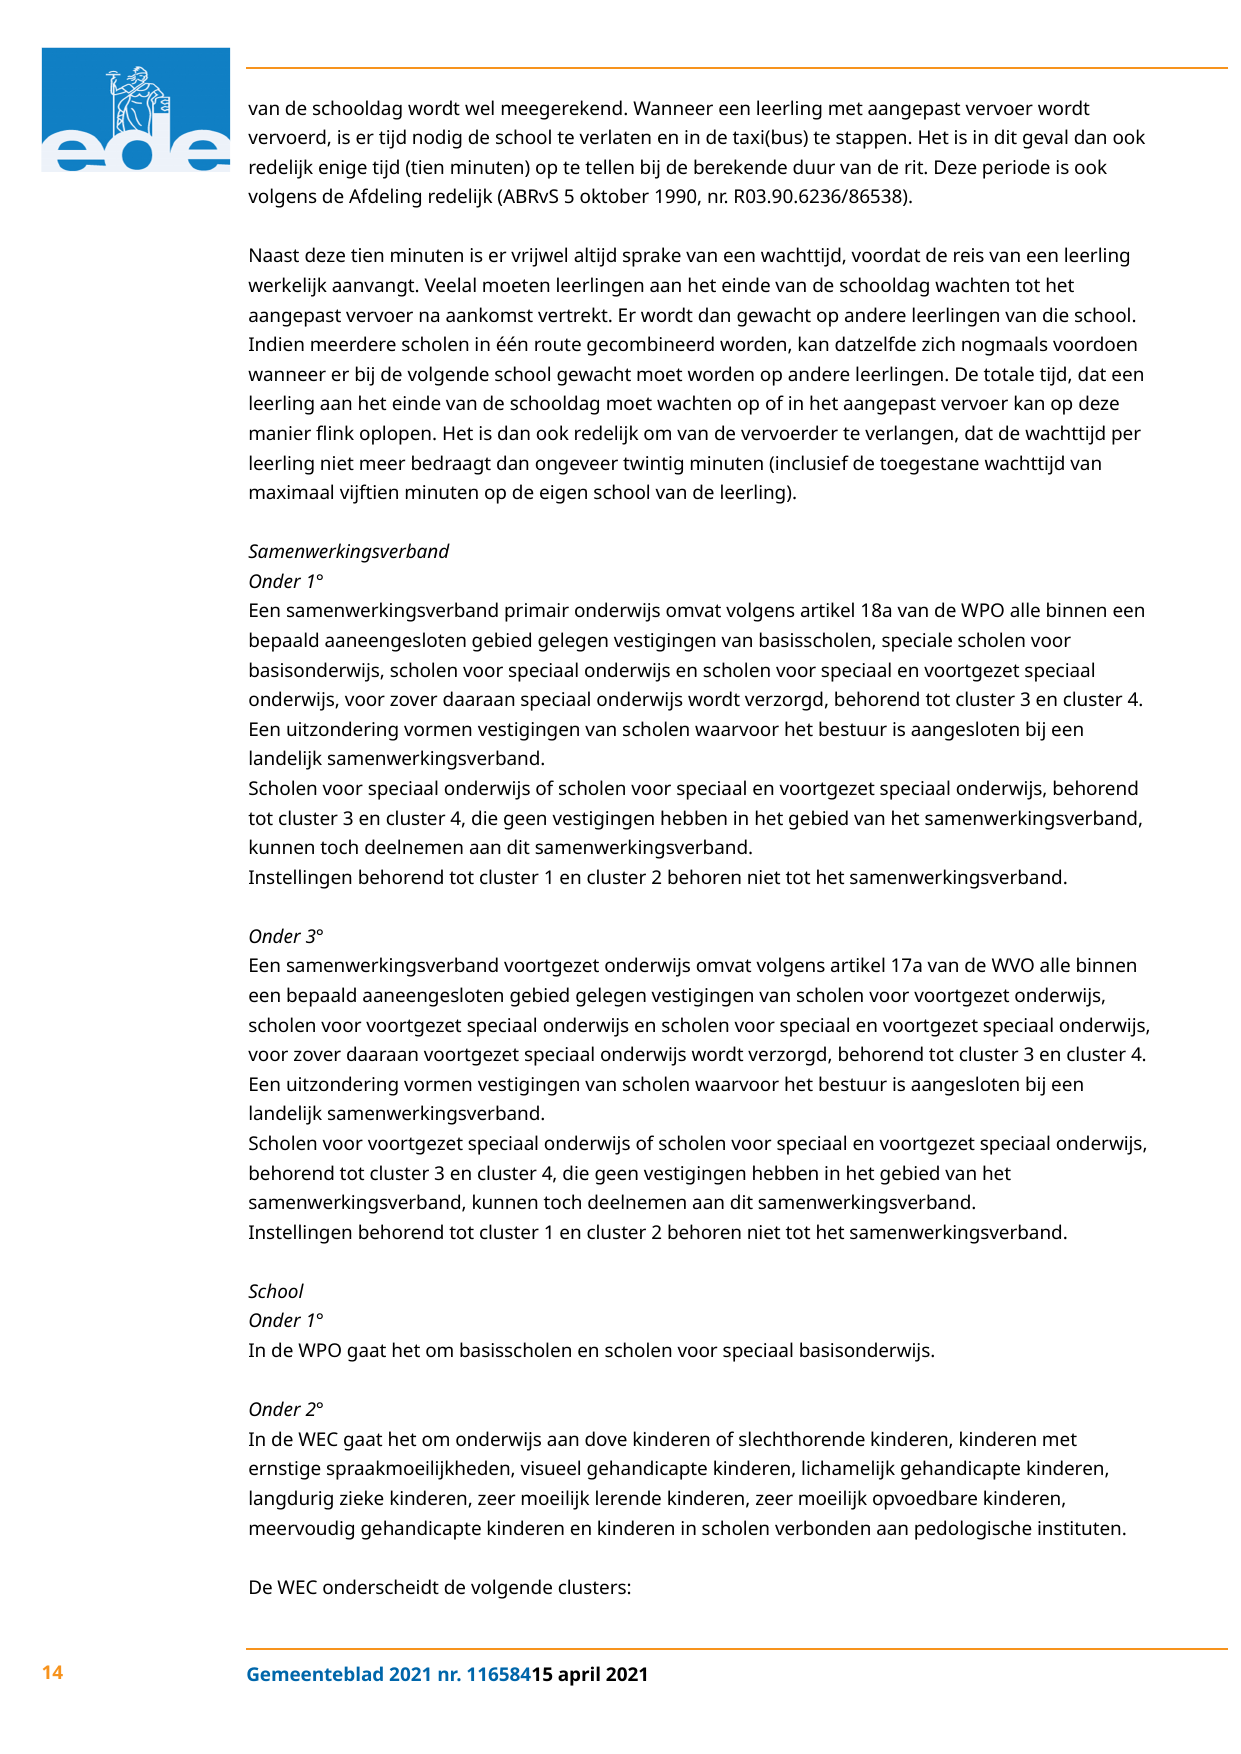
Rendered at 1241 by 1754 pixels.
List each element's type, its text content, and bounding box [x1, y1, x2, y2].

text Onder 3° [248, 923, 1152, 949]
text Samenwerkingsverband [248, 538, 1152, 564]
text Onder 1° [248, 1308, 1152, 1333]
text Een samenwerkingsverband primair onderwijs omvat volgens artikel 18a van de WPO alle binnen een bepaald aaneengesloten gebied gelegen vestigingen van basisscholen, speciale scholen voor basisonderwijs, scholen voor speciaal onderwijs en scholen voor speciaal en voortgezet speciaal onderwijs, voor zover daaraan speciaal onderwijs wordt verzorgd, behorend tot cluster 3 en cluster 4. Een uitzondering vormen vestigingen van scholen waarvoor het bestuur is aangesloten bij een landelijk samenwerkingsverband. [248, 598, 1152, 771]
text Onder 2° [248, 1396, 1152, 1422]
text van de schooldag wordt wel meegerekend. Wanneer een leerling met aangepast vervoer wordt vervoerd, is er tijd nodig de school te verlaten en in de taxi(bus) te stappen. Het is in dit geval dan ook redelijk enige tijd (tien minuten) op te tellen bij de berekende duur van de rit. Deze periode is ook volgens de Afdeling redelijk (ABRvS 5 oktober 1990, nr. R03.90.6236/86538). [248, 95, 1152, 209]
text Een samenwerkingsverband voortgezet onderwijs omvat volgens artikel 17a van de WVO alle binnen een bepaald aaneengesloten gebied gelegen vestigingen van scholen voor voortgezet onderwijs, scholen voor voortgezet speciaal onderwijs en scholen voor speciaal en voortgezet speciaal onderwijs, voor zover daaraan voortgezet speciaal onderwijs wordt verzorgd, behorend tot cluster 3 en cluster 4. Een uitzondering vormen vestigingen van scholen waarvoor het bestuur is aangesloten bij een landelijk samenwerkingsverband. [248, 953, 1152, 1126]
text In de WEC gaat het om onderwijs aan dove kinderen of slechthorende kinderen, kinderen met ernstige spraakmoeilijkheden, visueel gehandicapte kinderen, lichamelijk gehandicapte kinderen, langdurig zieke kinderen, zeer moeilijk lerende kinderen, zeer moeilijk opvoedbare kinderen, meervoudig gehandicapte kinderen en kinderen in scholen verbonden aan pedologische instituten. [248, 1426, 1152, 1541]
text School [248, 1278, 1152, 1304]
text Naast deze tien minuten is er vrijwel altijd sprake van een wachttijd, voordat de reis van een leerling werkelijk aanvangt. Veelal moeten leerlingen aan het einde van de schooldag wachten tot het aangepast vervoer na aankomst vertrekt. Er wordt dan gewacht op andere leerlingen van die school. Indien meerdere scholen in één route gecombineerd worden, kan datzelfde zich nogmaals voordoen wanneer er bij de volgende school gewacht moet worden op andere leerlingen. De totale tijd, dat een leerling aan het einde van de schooldag moet wachten op of in het aangepast vervoer kan op deze manier flink oplopen. Het is dan ook redelijk om van de vervoerder te verlangen, dat de wachttijd per leerling niet meer bedraagt dan ongeveer twintig minuten (inclusief de toegestane wachttijd van maximaal vijftien minuten op de eigen school van de leerling). [248, 243, 1152, 505]
text Instellingen behorend tot cluster 1 en cluster 2 behoren niet tot het samenwerkingsverband. [248, 864, 1152, 890]
text De WEC onderscheidt de volgende clusters: [248, 1574, 1152, 1600]
text Scholen voor voortgezet speciaal onderwijs of scholen voor speciaal en voortgezet speciaal onderwijs, behorend tot cluster 3 en cluster 4, die geen vestigingen hebben in het gebied van het samenwerkingsverband, kunnen toch deelnemen aan dit samenwerkingsverband. [248, 1130, 1152, 1215]
text In de WPO gaat het om basisscholen en scholen voor speciaal basisonderwijs. [248, 1337, 1152, 1363]
text Onder 1° [248, 568, 1152, 594]
text Scholen voor speciaal onderwijs of scholen voor speciaal en voortgezet speciaal onderwijs, behorend tot cluster 3 en cluster 4, die geen vestigingen hebben in het gebied van het samenwerkingsverband, kunnen toch deelnemen aan dit samenwerkingsverband. [248, 775, 1152, 860]
text Instellingen behorend tot cluster 1 en cluster 2 behoren niet tot het samenwerkingsverband. [248, 1219, 1152, 1245]
picture [41, 47, 231, 172]
